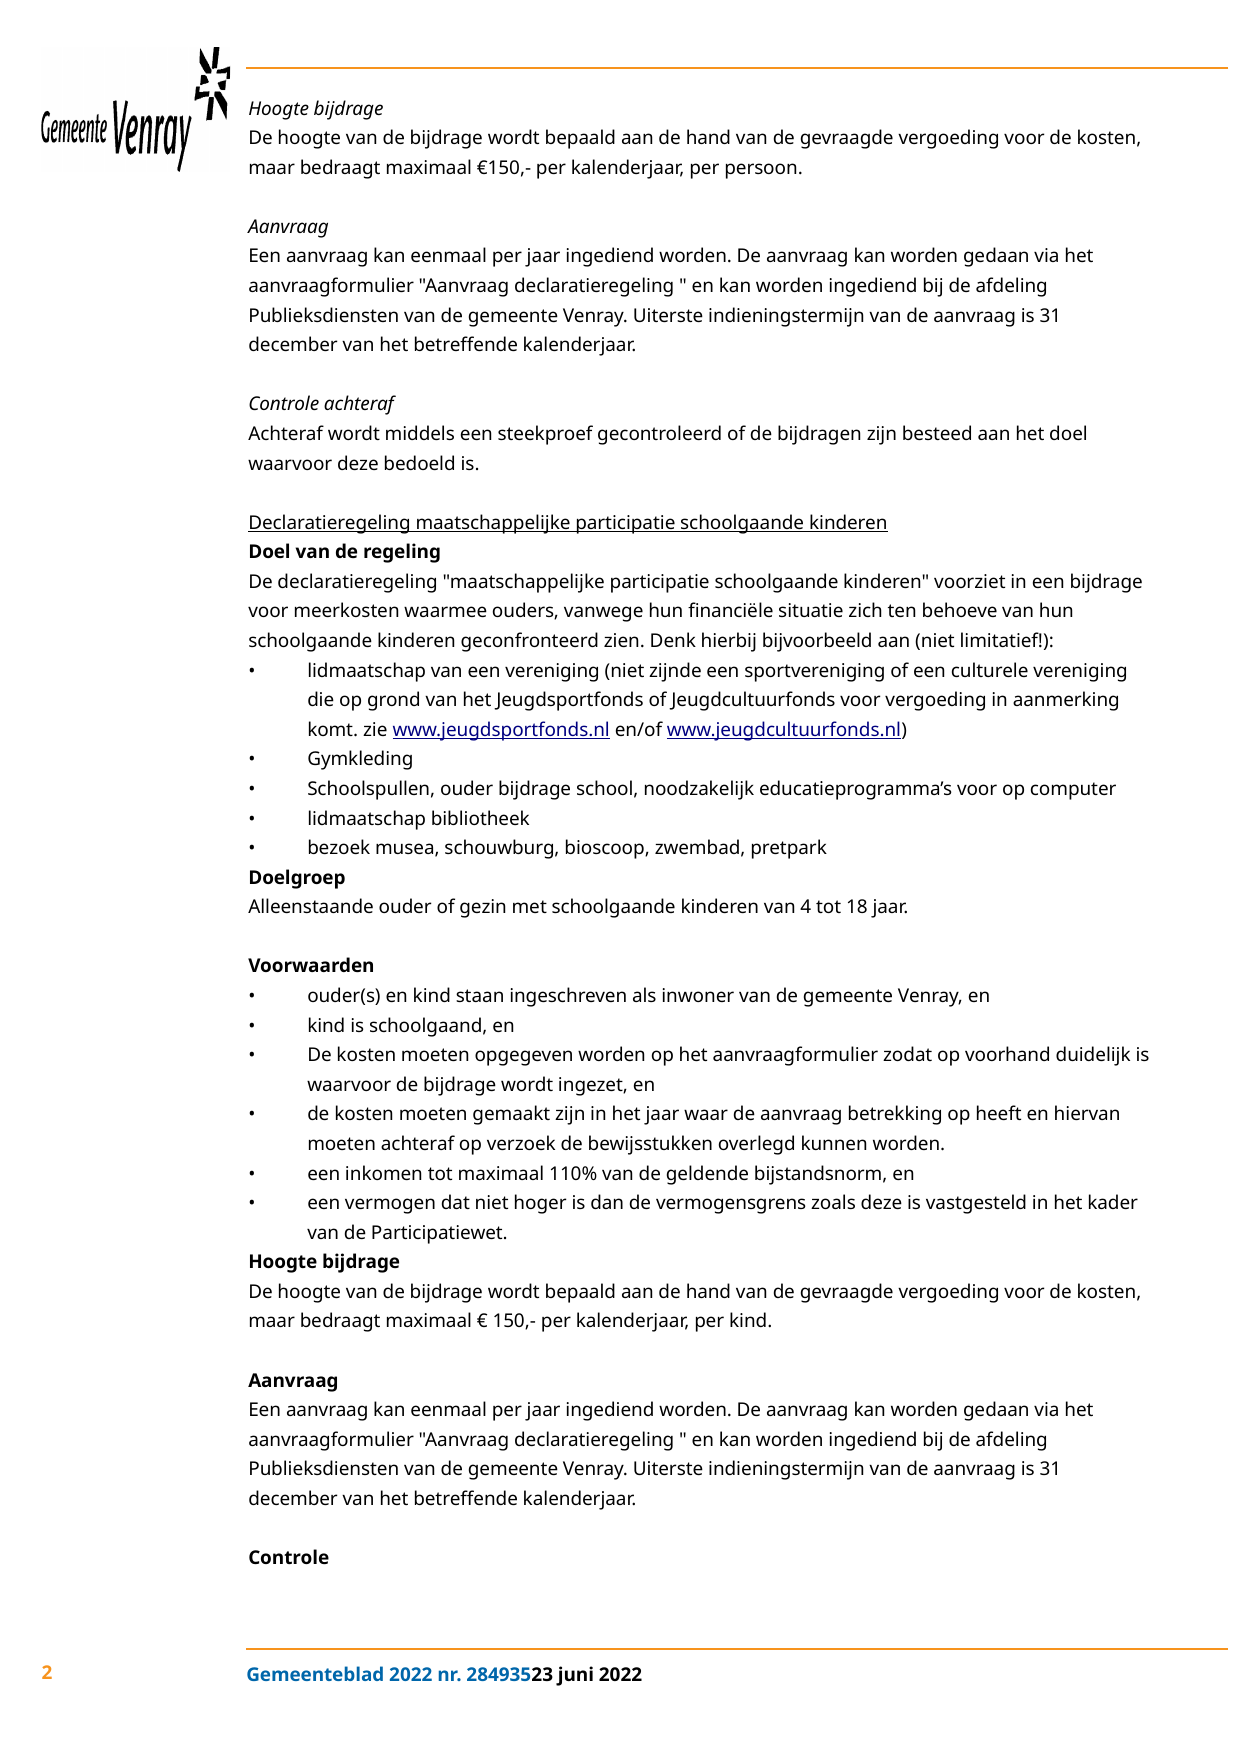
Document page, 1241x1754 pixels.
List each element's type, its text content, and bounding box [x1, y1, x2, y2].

text Doel van de regeling [248, 538, 1152, 564]
text De hoogte van de bijdrage wordt bepaald aan de hand van de gevraagde vergoeding voor de kosten, maar bedraagt maximaal €150,- per kalenderjaar, per persoon. [248, 124, 1152, 180]
text Aanvraag [248, 213, 1152, 239]
list een inkomen tot maximaal 110% van de geldende bijstandsnorm, en [248, 1160, 1152, 1186]
list bezoek musea, schouwburg, bioscoop, zwembad, pretpark [248, 834, 1152, 860]
text Alleenstaande ouder of gezin met schoolgaande kinderen van 4 tot 18 jaar. [248, 893, 1152, 919]
text Doelgroep [248, 864, 1152, 890]
list een vermogen dat niet hoger is dan de vermogensgrens zoals deze is vastgesteld in het kader van de Participatiewet. [248, 1189, 1152, 1245]
text Controle achteraf [248, 391, 1152, 416]
text Controle [248, 1544, 1152, 1570]
list Gymkleding [248, 746, 1152, 771]
text Achteraf wordt middels een steekproef gecontroleerd of de bijdragen zijn besteed aan het doel waarvoor deze bedoeld is. [248, 420, 1152, 476]
text De hoogte van de bijdrage wordt bepaald aan de hand van de gevraagde vergoeding voor de kosten, maar bedraagt maximaal € 150,- per kalenderjaar, per kind. [248, 1278, 1152, 1333]
text Hoogte bijdrage [248, 1248, 1152, 1274]
text De declaratieregeling "maatschappelijke participatie schoolgaande kinderen" voorziet in een bijdrage voor meerkosten waarmee ouders, vanwege hun financiële situatie zich ten behoeve van hun schoolgaande kinderen geconfronteerd zien. Denk hierbij bijvoorbeeld aan (niet limitatief!): [248, 568, 1152, 653]
list De kosten moeten opgegeven worden op het aanvraagformulier zodat op voorhand duidelijk is waarvoor de bijdrage wordt ingezet, en [248, 1041, 1152, 1097]
picture [41, 47, 231, 172]
list ouder(s) en kind staan ingeschreven als inwoner van de gemeente Venray, en [248, 982, 1152, 1008]
text Hoogte bijdrage [248, 95, 1152, 121]
text Declaratieregeling maatschappelijke participatie schoolgaande kinderen [248, 509, 1152, 535]
text Voorwaarden [248, 953, 1152, 978]
list de kosten moeten gemaakt zijn in het jaar waar de aanvraag betrekking op heeft en hiervan moeten achteraf op verzoek de bewijsstukken overlegd kunnen worden. [248, 1101, 1152, 1156]
text Een aanvraag kan eenmaal per jaar ingediend worden. De aanvraag kan worden gedaan via het aanvraagformulier "Aanvraag declaratieregeling " en kan worden ingediend bij de afdeling Publieksdiensten van de gemeente Venray. Uiterste indieningstermijn van de aanvraag is 31 december van het betreffende kalenderjaar. [248, 1396, 1152, 1511]
list Schoolspullen, ouder bijdrage school, noodzakelijk educatieprogramma’s voor op computer [248, 775, 1152, 801]
text Een aanvraag kan eenmaal per jaar ingediend worden. De aanvraag kan worden gedaan via het aanvraagformulier "Aanvraag declaratieregeling " en kan worden ingediend bij de afdeling Publieksdiensten van de gemeente Venray. Uiterste indieningstermijn van de aanvraag is 31 december van het betreffende kalenderjaar. [248, 243, 1152, 357]
list lidmaatschap bibliotheek [248, 805, 1152, 831]
list kind is schoolgaand, en [248, 1012, 1152, 1038]
list lidmaatschap van een vereniging (niet zijnde een sportvereniging of een culturele vereniging die op grond van het Jeugdsportfonds of Jeugdcultuurfonds voor vergoeding in aanmerking komt. zie www.jeugdsportfonds.nl en/of www.jeugdcultuurfonds.nl) [248, 657, 1152, 742]
text Aanvraag [248, 1367, 1152, 1393]
